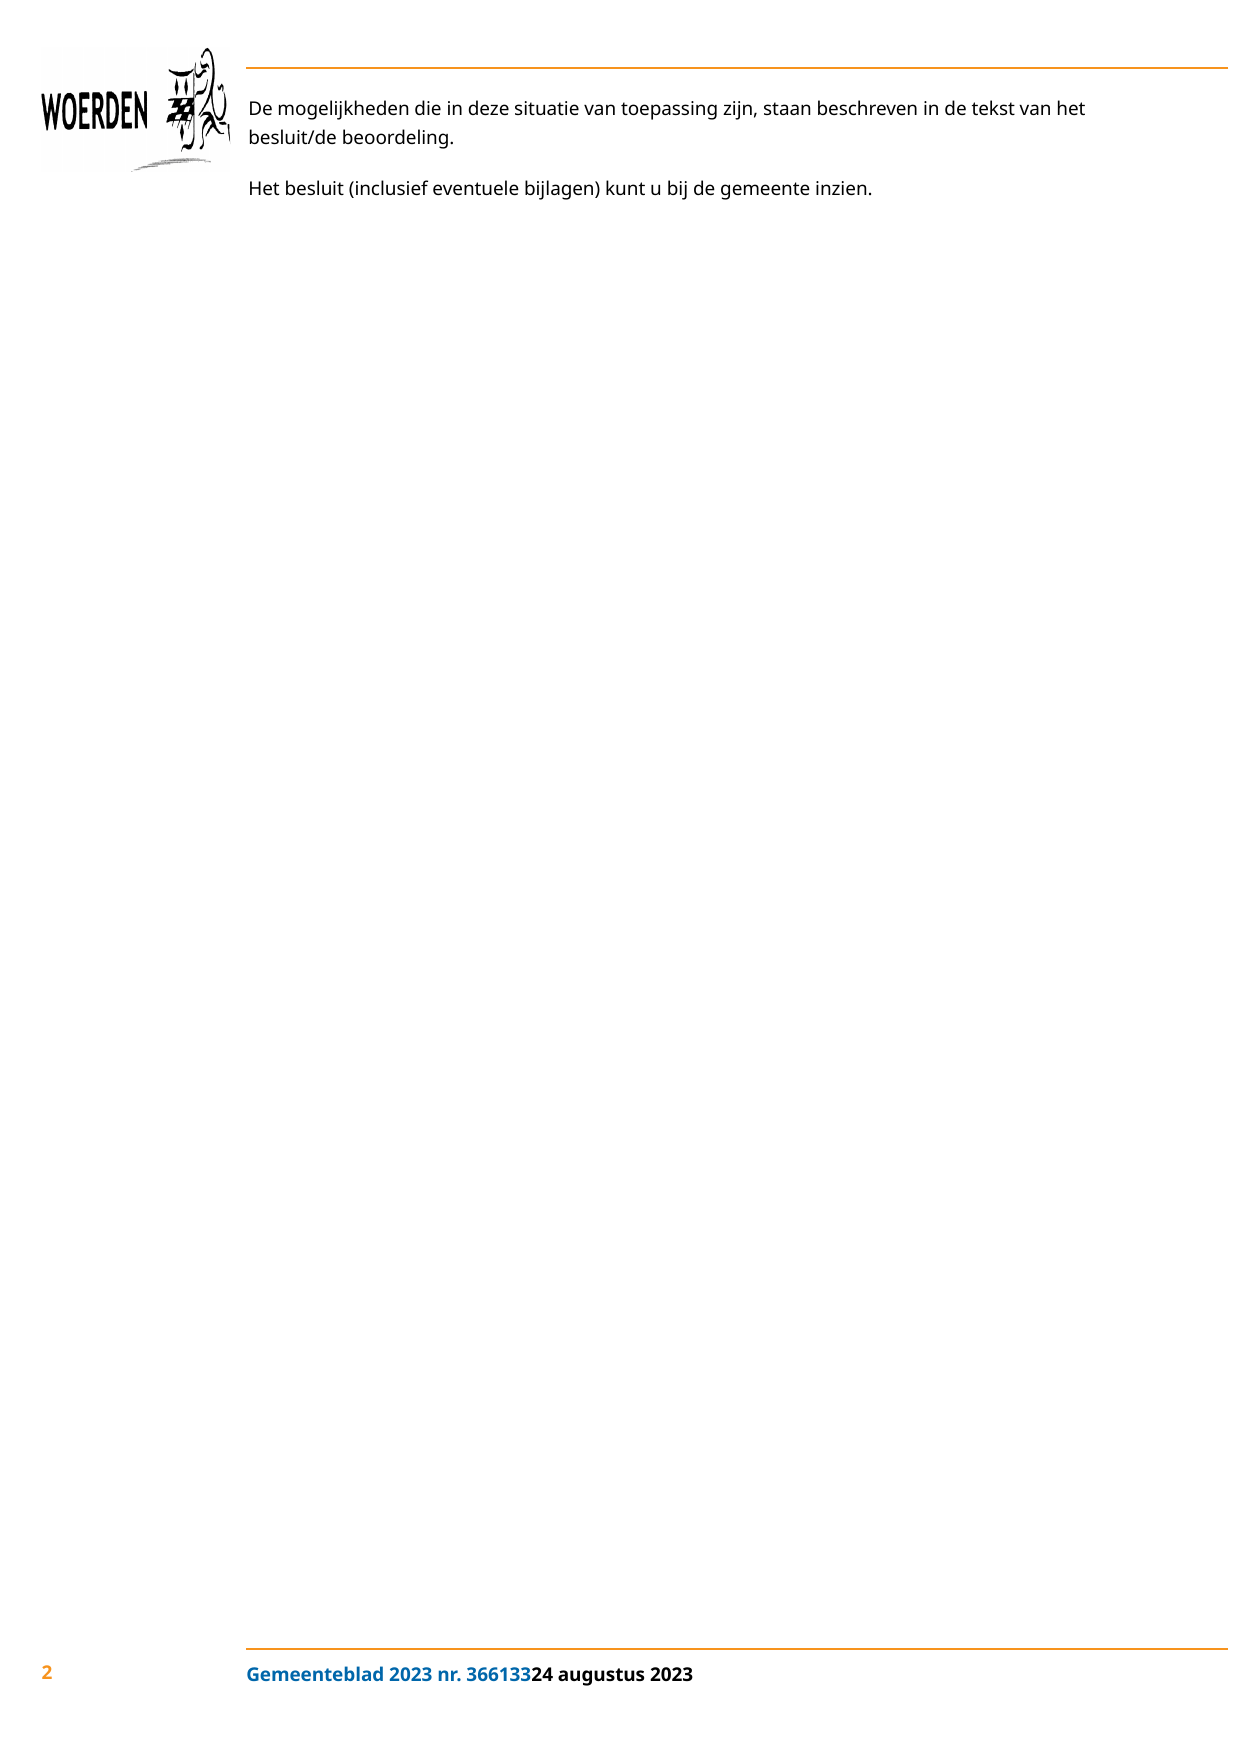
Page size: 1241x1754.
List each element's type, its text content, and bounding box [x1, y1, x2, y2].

text De mogelijkheden die in deze situatie van toepassing zijn, staan beschreven in de tekst van het besluit/de beoordeling. [248, 95, 1152, 150]
picture [41, 47, 231, 172]
text Het besluit (inclusief eventuele bijlagen) kunt u bij de gemeente inzien. [248, 175, 1152, 201]
